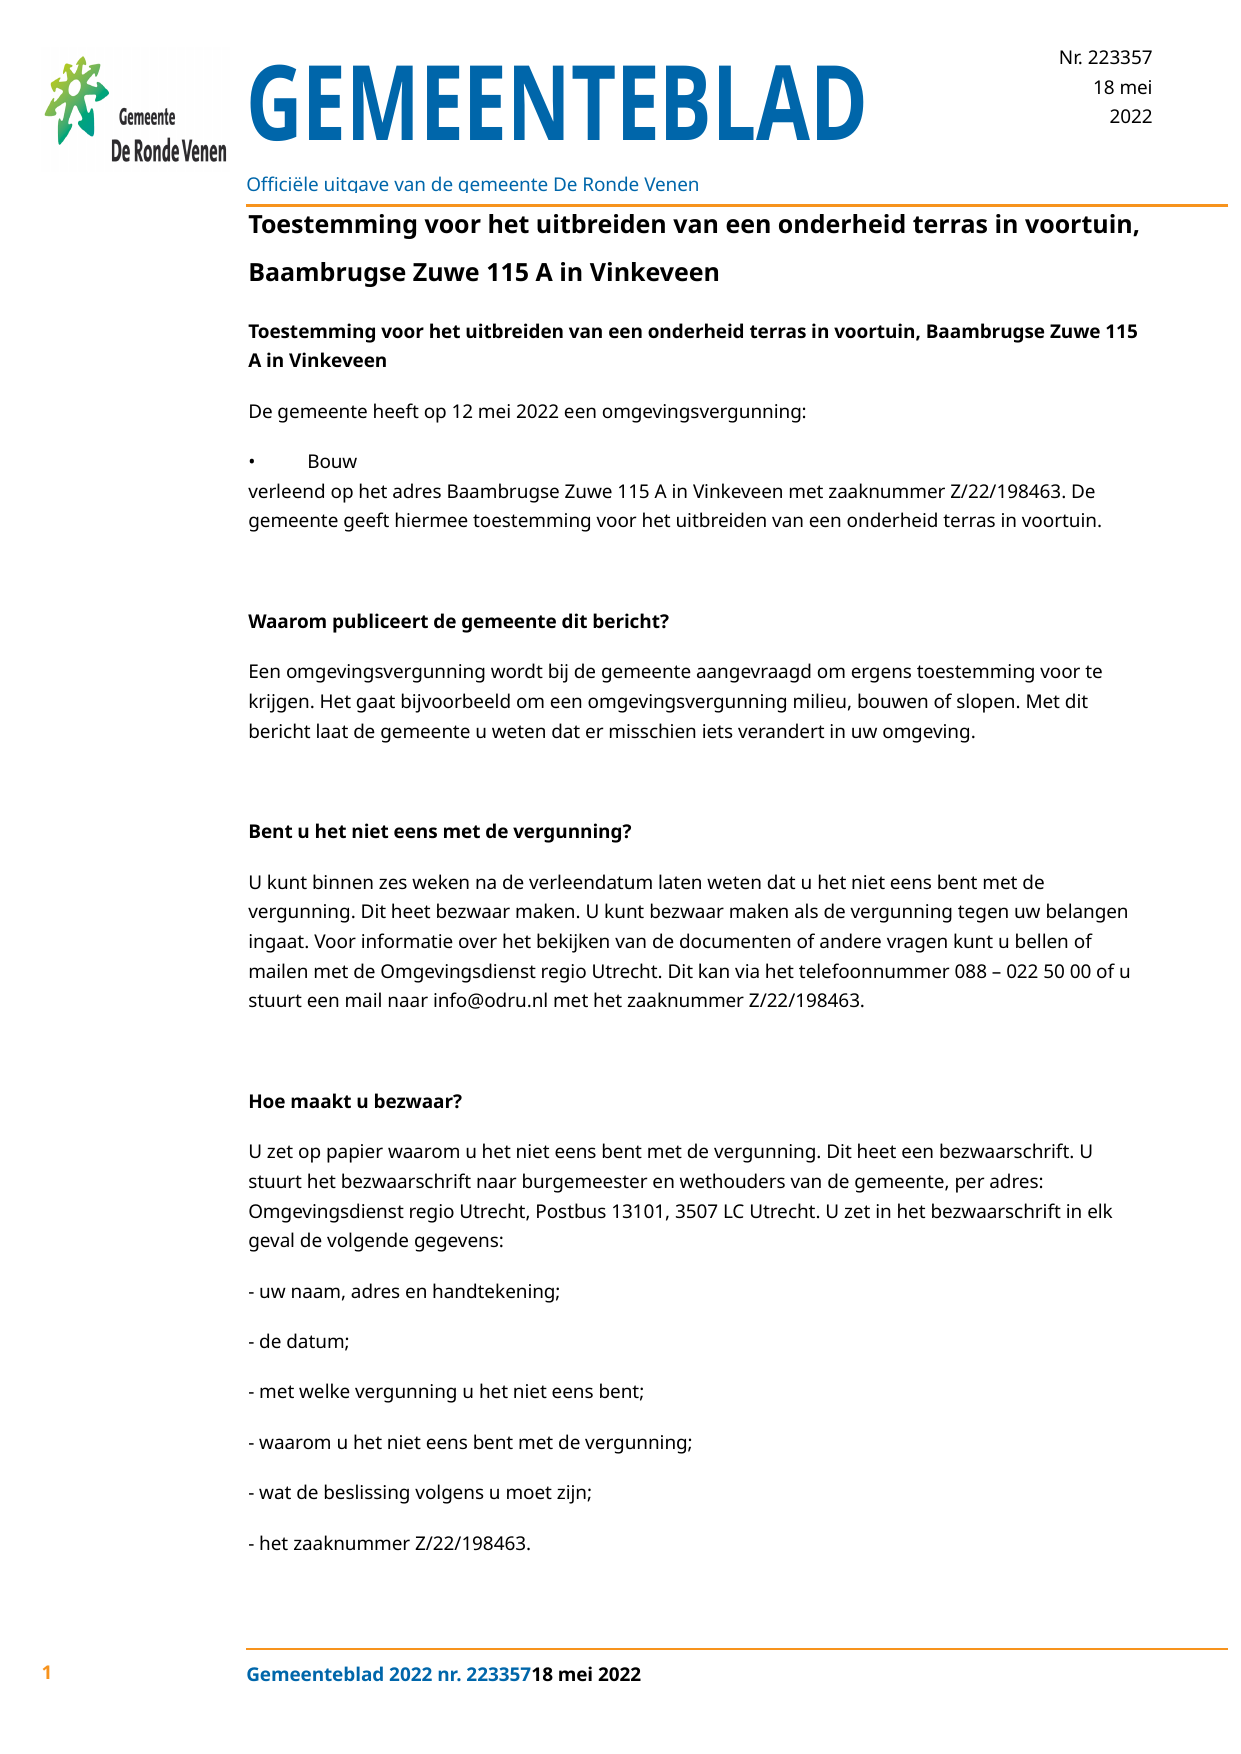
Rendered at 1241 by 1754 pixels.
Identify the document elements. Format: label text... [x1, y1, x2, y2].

text - wat de beslissing volgens u moet zijn; [248, 1479, 1152, 1505]
text De gemeente heeft op 12 mei 2022 een omgevingsvergunning: [248, 398, 1152, 424]
text U kunt binnen zes weken na de verleendatum laten weten dat u het niet eens bent met de vergunning. Dit heet bezwaar maken. U kunt bezwaar maken als de vergunning tegen uw belangen ingaat. Voor informatie over het bekijken van de documenten of andere vragen kunt u bellen of mailen met de Omgevingsdienst regio Utrecht. Dit kan via het telefoonnummer 088 – 022 50 00 of u stuurt een mail naar info@odru.nl met het zaaknummer Z/22/198463. [248, 869, 1152, 1013]
list Bouw [248, 448, 1152, 474]
text - waarom u het niet eens bent met de vergunning; [248, 1429, 1152, 1455]
text verleend op het adres Baambrugse Zuwe 115 A in Vinkeveen met zaaknummer Z/22/198463. De gemeente geeft hiermee toestemming voor het uitbreiden van een onderheid terras in voortuin. [248, 478, 1152, 533]
text Toestemming voor het uitbreiden van een onderheid terras in voortuin, Baambrugse Zuwe 115 A in Vinkeveen [248, 207, 1152, 288]
text - uw naam, adres en handtekening; [248, 1278, 1152, 1304]
text Waarom publiceert de gemeente dit bericht? [248, 608, 1152, 634]
text Een omgevingsvergunning wordt bij de gemeente aangevraagd om ergens toestemming voor te krijgen. Het gaat bijvoorbeeld om een omgevingsvergunning milieu, bouwen of slopen. Met dit bericht laat de gemeente u weten dat er misschien iets verandert in uw omgeving. [248, 659, 1152, 744]
picture [41, 47, 231, 172]
text Toestemming voor het uitbreiden van een onderheid terras in voortuin, Baambrugse Zuwe 115 A in Vinkeveen [248, 318, 1152, 373]
text U zet op papier waarom u het niet eens bent met de vergunning. Dit heet een bezwaarschrift. U stuurt het bezwaarschrift naar burgemeester en wethouders van de gemeente, per adres: Omgevingsdienst regio Utrecht, Postbus 13101, 3507 LC Utrecht. U zet in het bezwaarschrift in elk geval de volgende gegevens: [248, 1139, 1152, 1253]
text - met welke vergunning u het niet eens bent; [248, 1379, 1152, 1404]
text Hoe maakt u bezwaar? [248, 1088, 1152, 1114]
text - het zaaknummer Z/22/198463. [248, 1530, 1152, 1556]
text - de datum; [248, 1328, 1152, 1354]
text Bent u het niet eens met de vergunning? [248, 819, 1152, 844]
